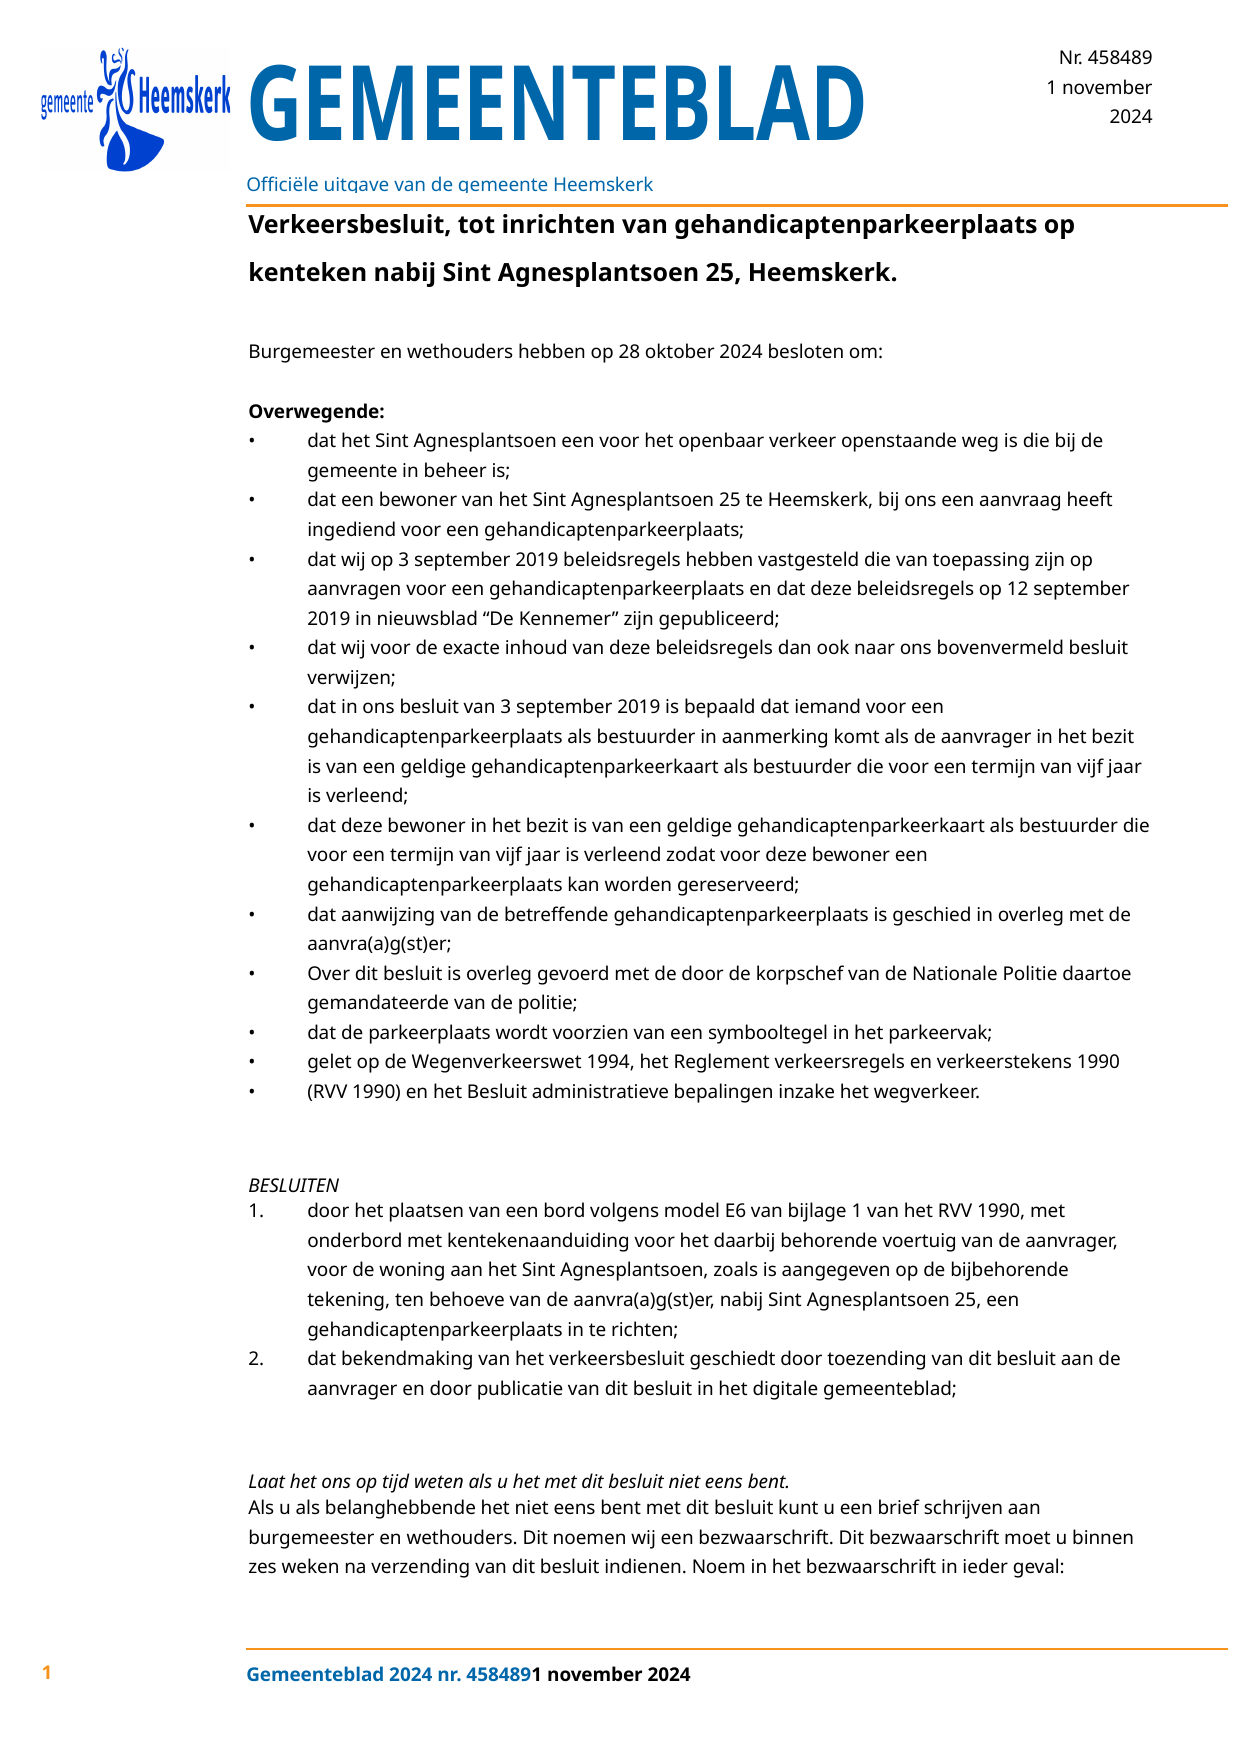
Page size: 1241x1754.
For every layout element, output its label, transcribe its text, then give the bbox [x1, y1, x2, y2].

list dat een bewoner van het Sint Agnesplantsoen 25 te Heemskerk, bij ons een aanvraag heeft ingediend voor een gehandicaptenparkeerplaats; [248, 487, 1152, 542]
text BESLUITEN [248, 1172, 1152, 1197]
list Over dit besluit is overleg gevoerd met de door de korpschef van de Nationale Politie daartoe gemandateerde van de politie; [248, 960, 1152, 1015]
list dat wij op 3 september 2019 beleidsregels hebben vastgesteld die van toepassing zijn op aanvragen voor een gehandicaptenparkeerplaats en dat deze beleidsregels op 12 september 2019 in nieuwsblad “De Kennemer” zijn gepubliceerd; [248, 546, 1152, 631]
list dat bekendmaking van het verkeersbesluit geschiedt door toezending van dit besluit aan de aanvrager en door publicatie van dit besluit in het digitale gemeenteblad; [248, 1345, 1152, 1401]
text Verkeersbesluit, tot inrichten van gehandicaptenparkeerplaats op kenteken nabij Sint Agnesplantsoen 25, Heemskerk. [248, 207, 1152, 288]
list dat aanwijzing van de betreffende gehandicaptenparkeerplaats is geschied in overleg met de aanvra(a)g(st)er; [248, 901, 1152, 956]
list (RVV 1990) en het Besluit administratieve bepalingen inzake het wegverkeer. [248, 1078, 1152, 1104]
text Laat het ons op tijd weten als u het met dit besluit niet eens bent. [248, 1468, 1152, 1494]
list dat de parkeerplaats wordt voorzien van een symbooltegel in het parkeervak; [248, 1019, 1152, 1045]
list door het plaatsen van een bord volgens model E6 van bijlage 1 van het RVV 1990, met onderbord met kentekenaanduiding voor het daarbij behorende voertuig van de aanvrager, voor de woning aan het Sint Agnesplantsoen, zoals is aangegeven op de bijbehorende tekening, ten behoeve van de aanvra(a)g(st)er, nabij Sint Agnesplantsoen 25, een gehandicaptenparkeerplaats in te richten; [248, 1197, 1152, 1342]
text Overwegende: [248, 398, 1152, 423]
list gelet op de Wegenverkeerswet 1994, het Reglement verkeersregels en verkeerstekens 1990 [248, 1049, 1152, 1074]
list dat in ons besluit van 3 september 2019 is bepaald dat iemand voor een gehandicaptenparkeerplaats als bestuurder in aanmerking komt als de aanvrager in het bezit is van een geldige gehandicaptenparkeerkaart als bestuurder die voor een termijn van vijf jaar is verleend; [248, 694, 1152, 808]
text Als u als belanghebbende het niet eens bent met dit besluit kunt u een brief schrijven aan burgemeester en wethouders. Dit noemen wij een bezwaarschrift. Dit bezwaarschrift moet u binnen zes weken na verzending van dit besluit indienen. Noem in het bezwaarschrift in ieder geval: [248, 1494, 1152, 1579]
text Burgemeester en wethouders hebben op 28 oktober 2024 besloten om: [248, 339, 1152, 364]
list dat het Sint Agnesplantsoen een voor het openbaar verkeer openstaande weg is die bij de gemeente in beheer is; [248, 427, 1152, 483]
list dat deze bewoner in het bezit is van een geldige gehandicaptenparkeerkaart als bestuurder die voor een termijn van vijf jaar is verleend zodat voor deze bewoner een gehandicaptenparkeerplaats kan worden gereserveerd; [248, 812, 1152, 897]
list dat wij voor de exacte inhoud van deze beleidsregels dan ook naar ons bovenvermeld besluit verwijzen; [248, 634, 1152, 690]
picture [41, 47, 231, 172]
